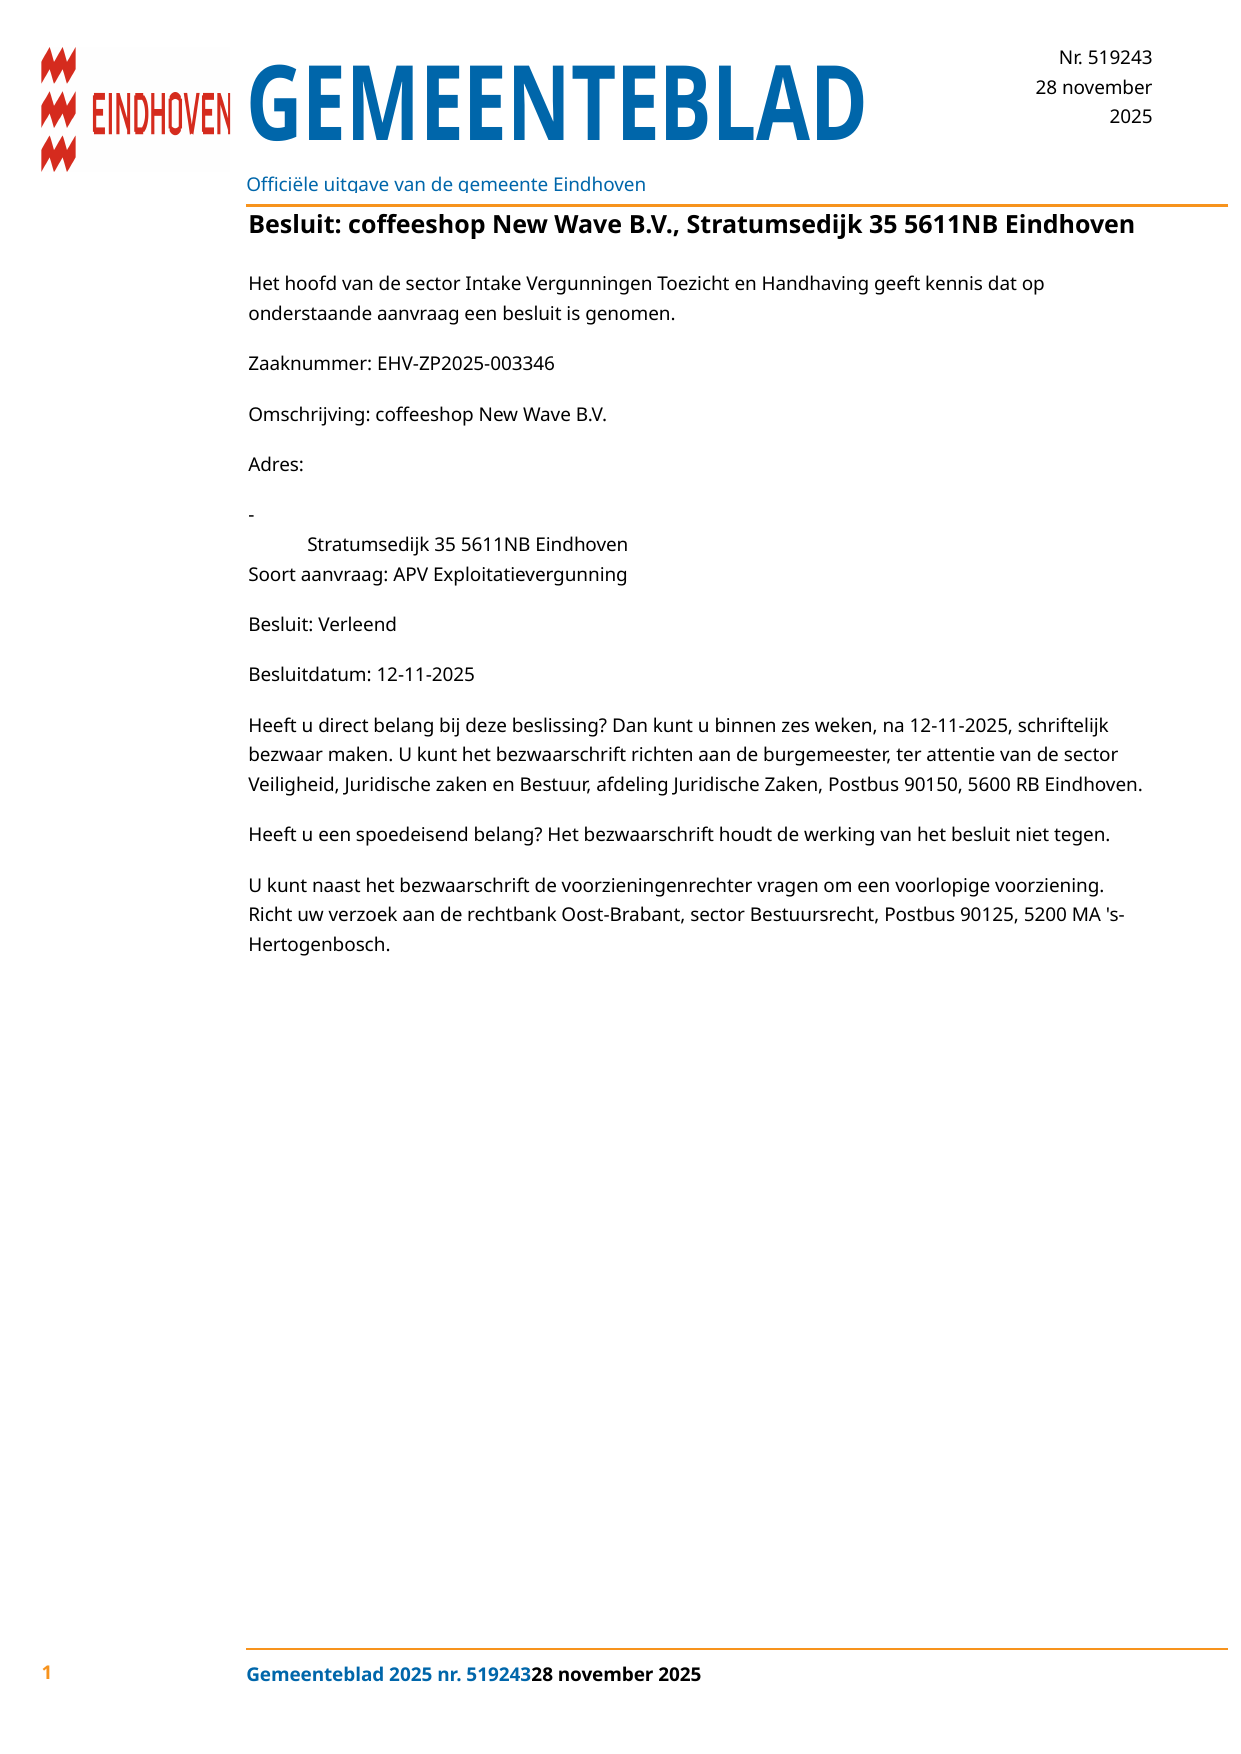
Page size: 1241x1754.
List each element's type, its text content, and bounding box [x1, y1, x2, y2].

text Soort aanvraag: APV Exploitatievergunning [248, 561, 1152, 586]
text U kunt naast het bezwaarschrift de voorzieningenrechter vragen om een voorlopige voorziening. Richt uw verzoek aan de rechtbank Oost-Brabant, sector Bestuursrecht, Postbus 90125, 5200 MA 's-Hertogenbosch. [248, 872, 1152, 957]
text Zaaknummer: EHV-ZP2025-003346 [248, 350, 1152, 376]
text Besluitdatum: 12-11-2025 [248, 662, 1152, 687]
text Heeft u een spoedeisend belang? Het bezwaarschrift houdt de werking van het besluit niet tegen. [248, 822, 1152, 847]
text Heeft u direct belang bij deze beslissing? Dan kunt u binnen zes weken, na 12-11-2025, schriftelijk bezwaar maken. U kunt het bezwaarschrift richten aan de burgemeester, ter attentie van de sector Veiligheid, Juridische zaken en Bestuur, afdeling Juridische Zaken, Postbus 90150, 5600 RB Eindhoven. [248, 712, 1152, 797]
text Besluit: Verleend [248, 611, 1152, 637]
picture [41, 47, 231, 172]
text Adres: [248, 451, 1152, 477]
text Het hoofd van de sector Intake Vergunningen Toezicht en Handhaving geeft kennis dat op onderstaande aanvraag een besluit is genomen. [248, 270, 1152, 326]
text Omschrijving: coffeeshop New Wave B.V. [248, 401, 1152, 426]
text Besluit: coffeeshop New Wave B.V., Stratumsedijk 35 5611NB Eindhoven [248, 207, 1152, 241]
list Stratumsedijk 35 5611NB Eindhoven [248, 531, 1152, 557]
